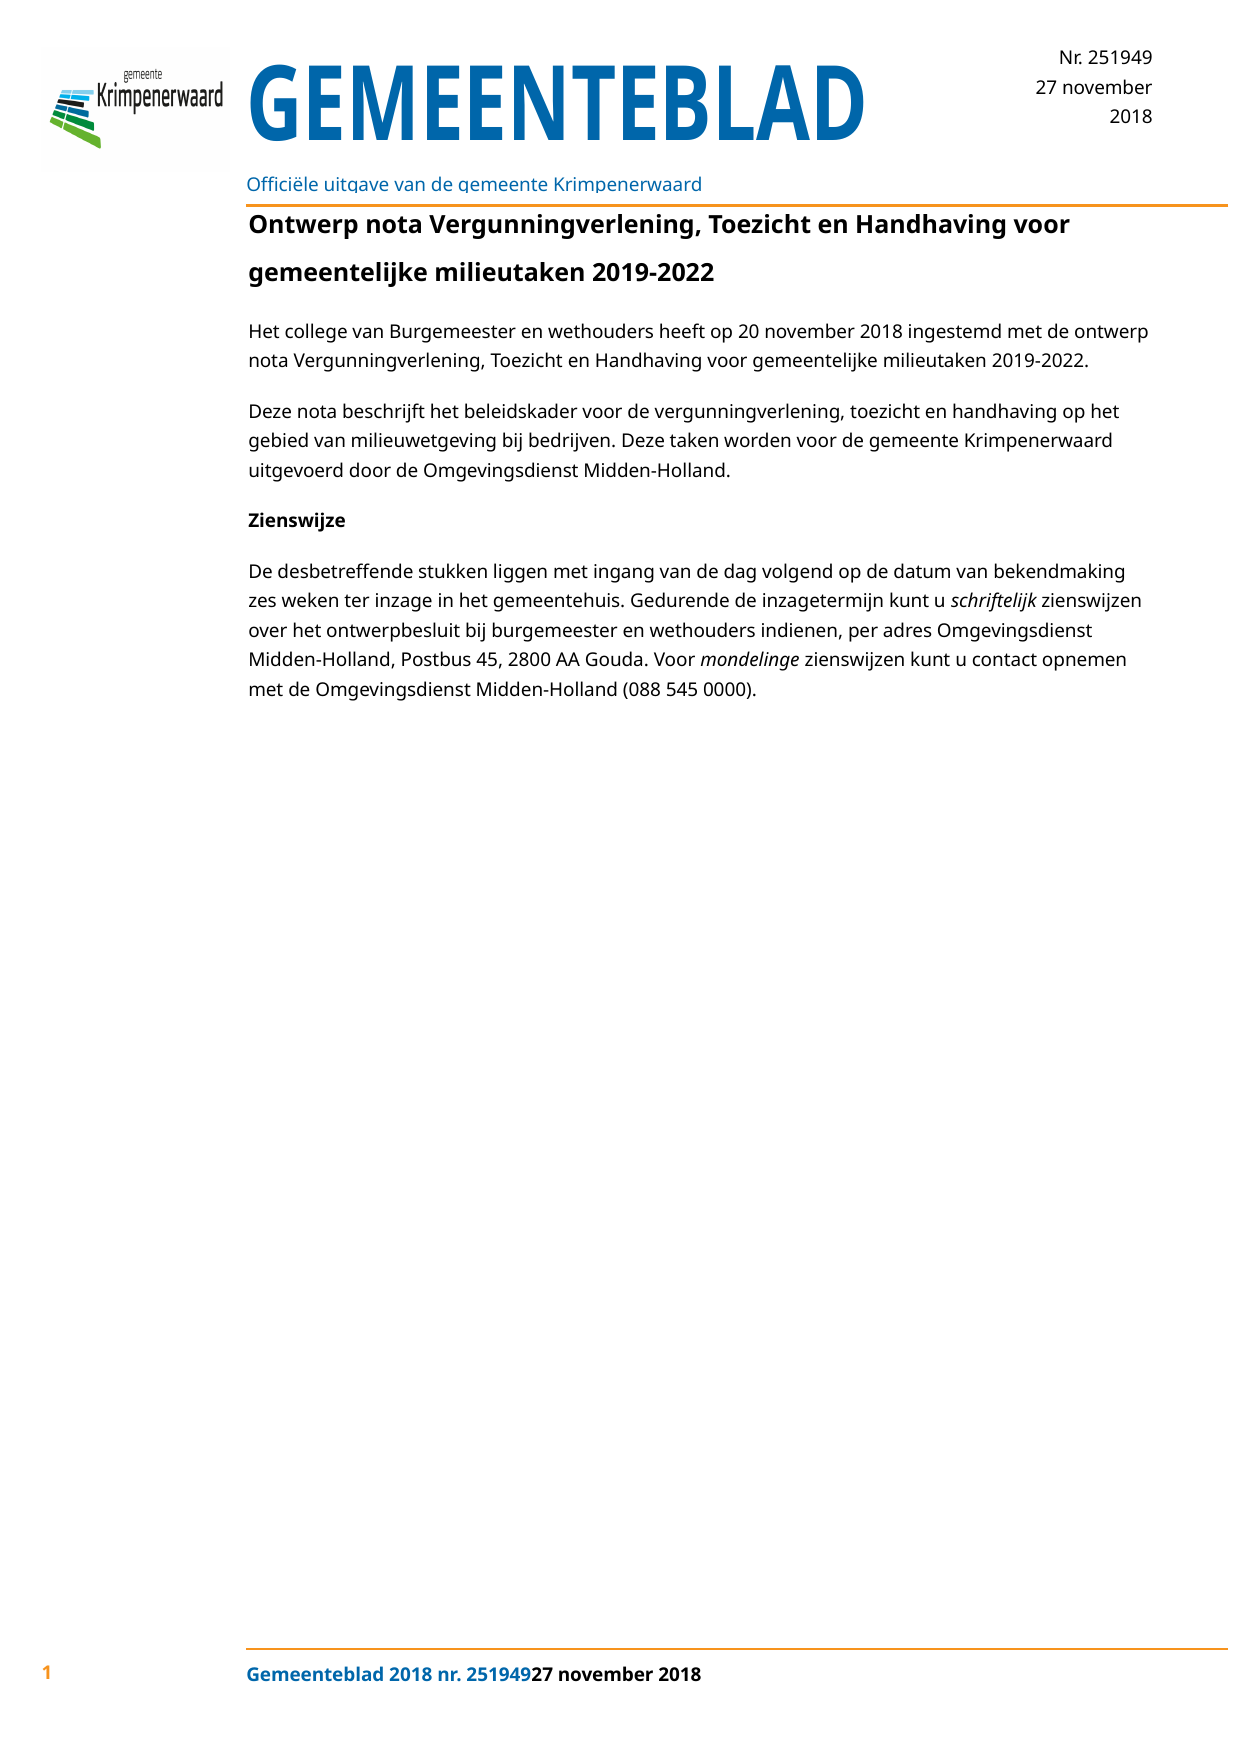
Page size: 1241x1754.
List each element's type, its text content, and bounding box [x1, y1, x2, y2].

text Deze nota beschrijft het beleidskader voor de vergunningverlening, toezicht en handhaving op het gebied van milieuwetgeving bij bedrijven. Deze taken worden voor de gemeente Krimpenerwaard uitgevoerd door de Omgevingsdienst Midden-Holland. [248, 398, 1152, 483]
text Het college van Burgemeester en wethouders heeft op 20 november 2018 ingestemd met de ontwerp nota Vergunningverlening, Toezicht en Handhaving voor gemeentelijke milieutaken 2019-2022. [248, 318, 1152, 373]
picture [41, 47, 231, 172]
text De desbetreffende stukken liggen met ingang van de dag volgend op de datum van bekendmaking zes weken ter inzage in het gemeentehuis. Gedurende de inzagetermijn kunt u schriftelijk zienswijzen over het ontwerpbesluit bij burgemeester en wethouders indienen, per adres Omgevingsdienst Midden-Holland, Postbus 45, 2800 AA Gouda. Voor mondelinge zienswijzen kunt u contact opnemen met de Omgevingsdienst Midden-Holland (088 545 0000). [248, 558, 1152, 702]
text Zienswijze [248, 507, 1152, 533]
text Ontwerp nota Vergunningverlening, Toezicht en Handhaving voor gemeentelijke milieutaken 2019-2022 [248, 207, 1152, 288]
